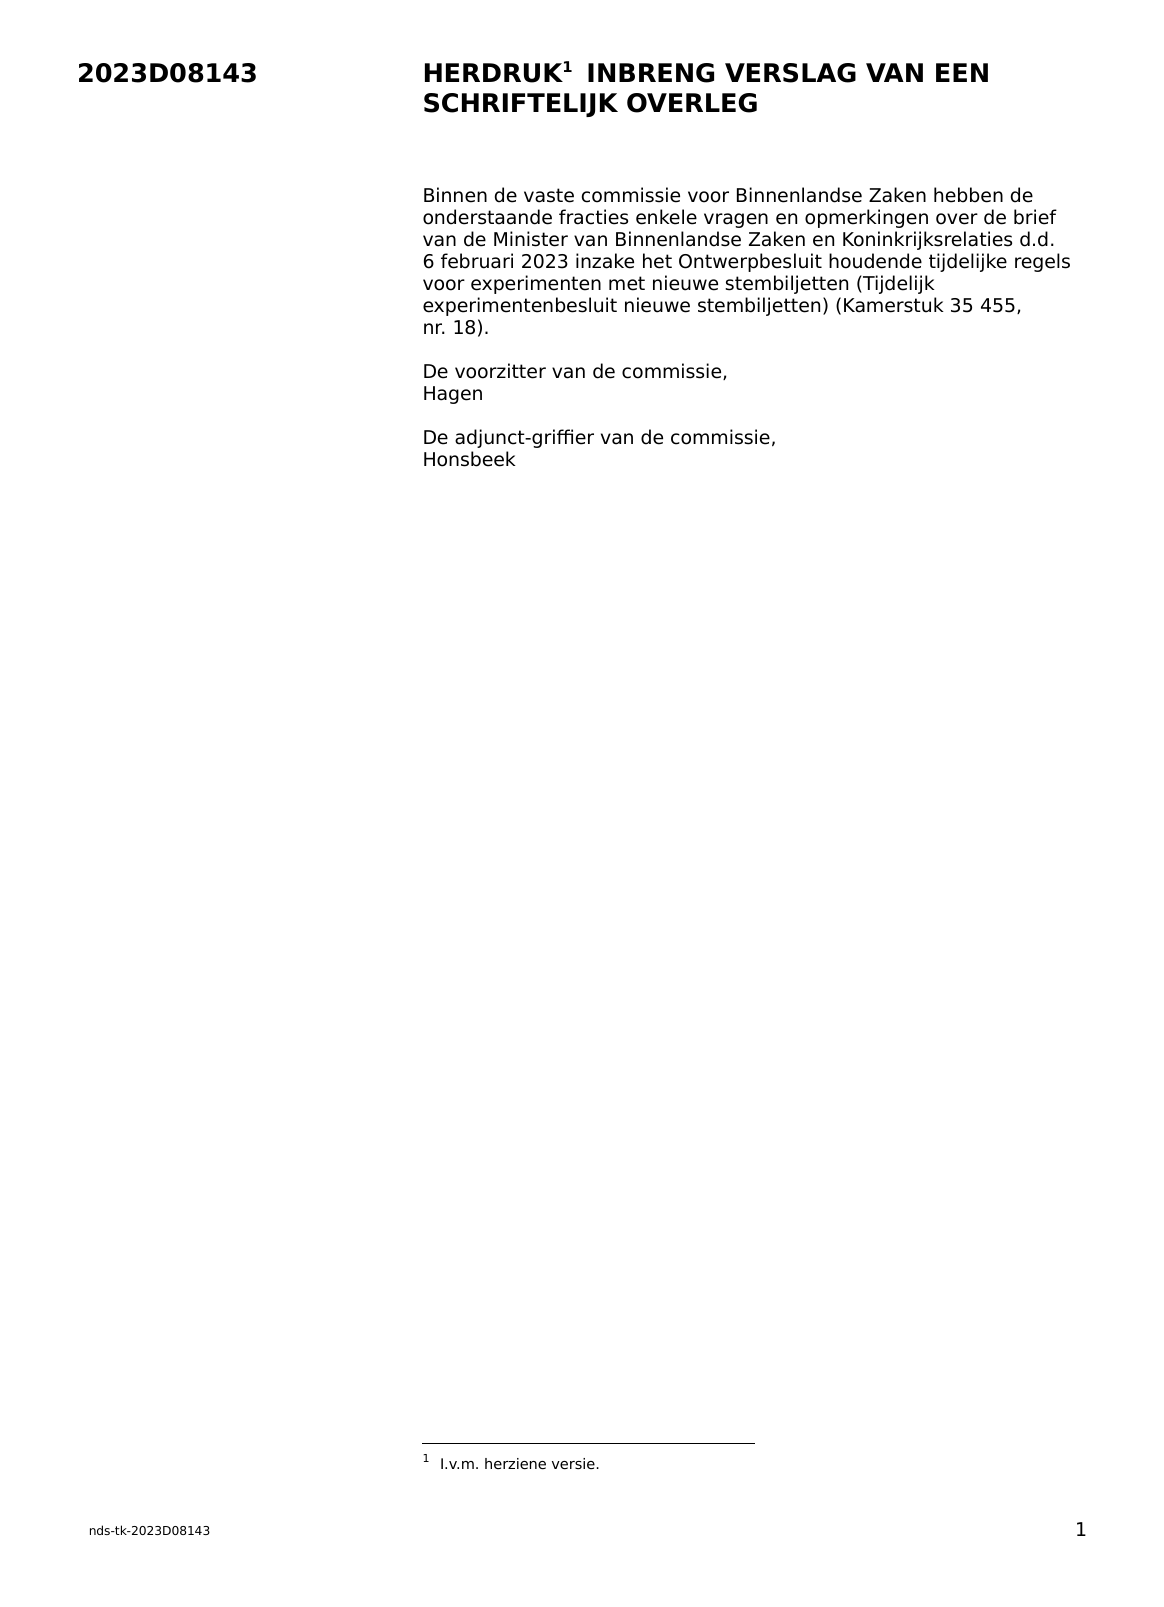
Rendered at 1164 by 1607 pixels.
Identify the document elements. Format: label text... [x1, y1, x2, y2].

text nds-tk-2023D08143 [88, 1524, 323, 1538]
text Honsbeek [422, 449, 1087, 471]
text De voorzitter van de commissie, [422, 361, 1087, 383]
text 2023D08143 HERDRUK INBRENG VERSLAG VAN EEN SCHRIFTELIJK OVERLEG [77, 59, 1087, 118]
text Hagen [422, 383, 1087, 405]
text Binnen de vaste commissie voor Binnenlandse Zaken hebben de onderstaande fracties enkele vragen en opmerkingen over de brief van de Minister van Binnenlandse Zaken en Koninkrijksrelaties d.d. 6 februari 2023 inzake het Ontwerpbesluit houdende tijdelijke regels voor experimenten met nieuwe stembiljetten (Tijdelijk experimentenbesluit nieuwe stembiljetten) (Kamerstuk 35 455, nr. 18). [422, 185, 1087, 339]
text De adjunct-griffier van de commissie, [422, 427, 1087, 449]
text I.v.m. herziene versie. [422, 1452, 1087, 1474]
